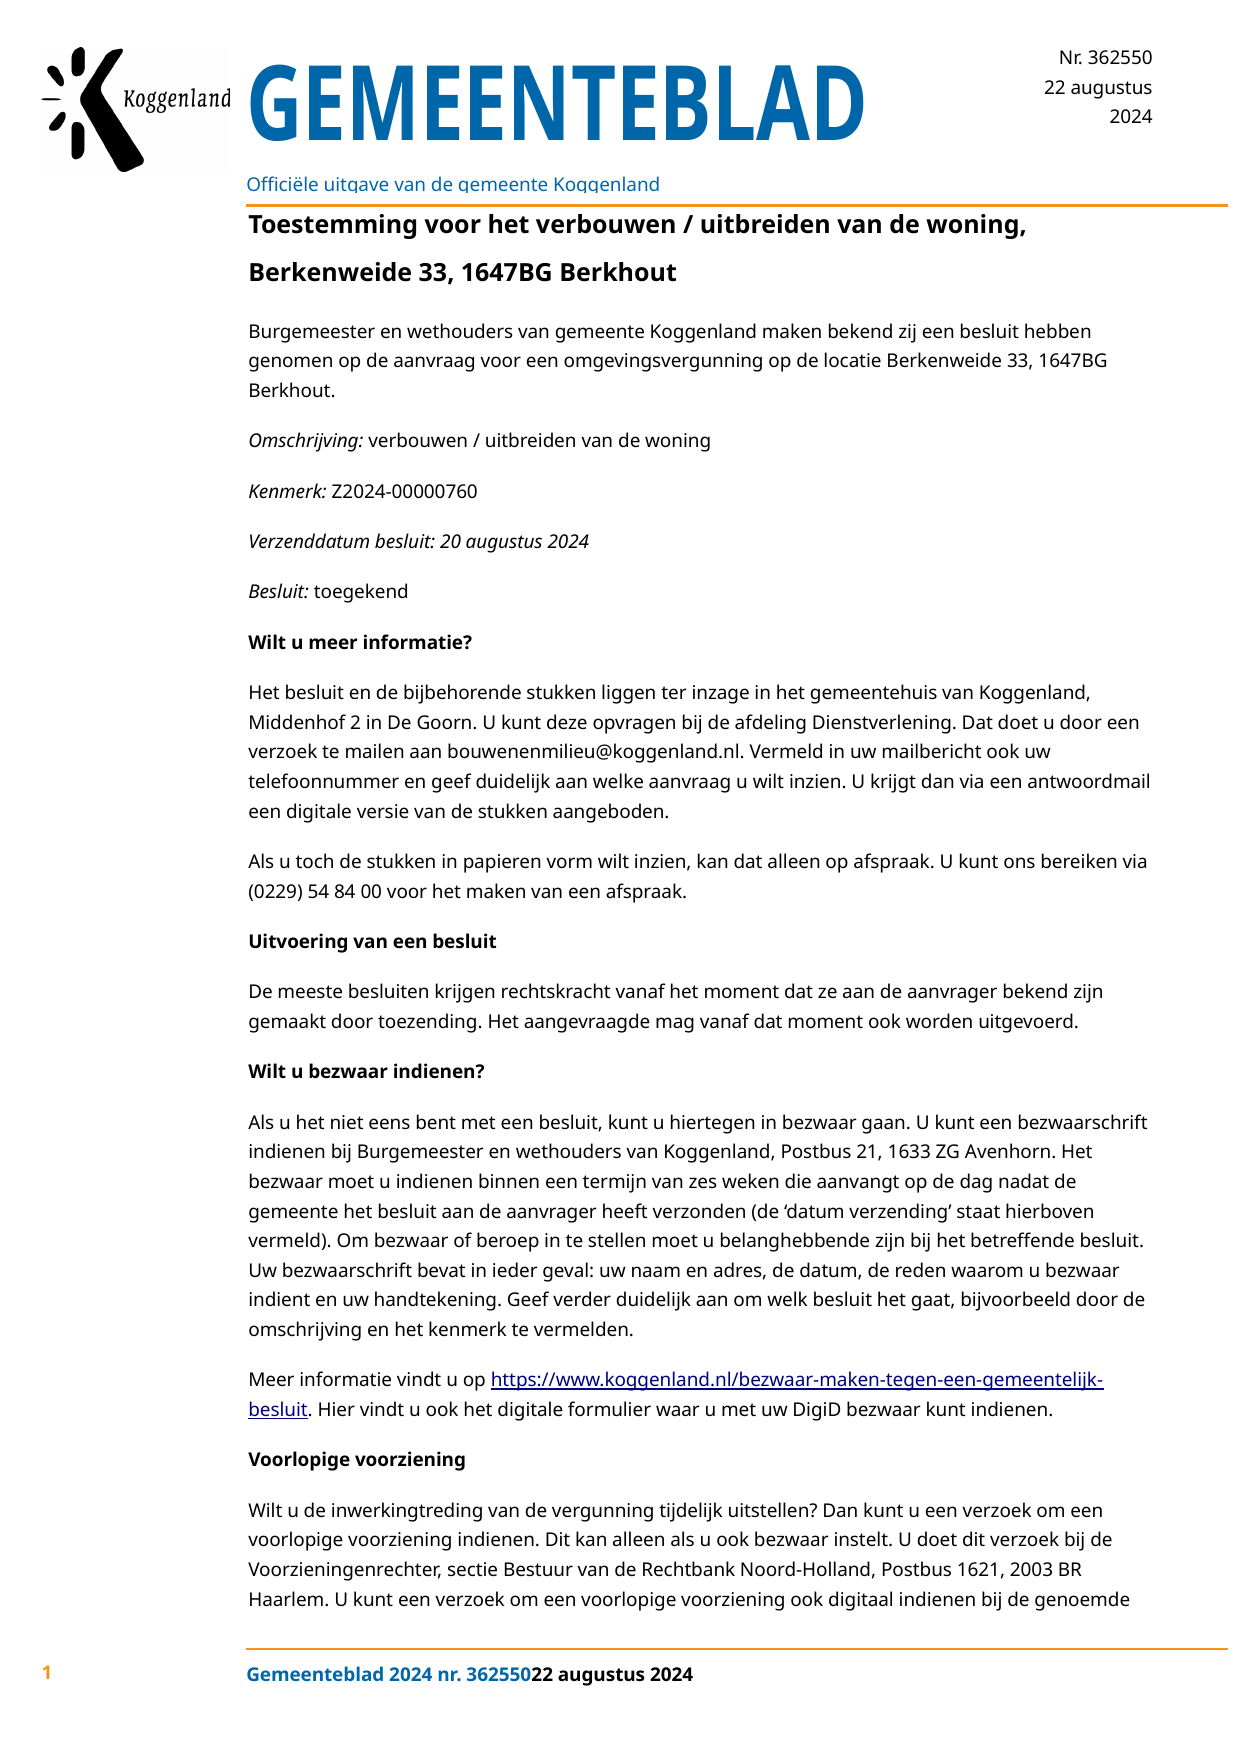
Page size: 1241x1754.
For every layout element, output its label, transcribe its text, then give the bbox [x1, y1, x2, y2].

text Het besluit en de bijbehorende stukken liggen ter inzage in het gemeentehuis van Koggenland, Middenhof 2 in De Goorn. U kunt deze opvragen bij de afdeling Dienstverlening. Dat doet u door een verzoek te mailen aan bouwenenmilieu@koggenland.nl. Vermeld in uw mailbericht ook uw telefoonnummer en geef duidelijk aan welke aanvraag u wilt inzien. U krijgt dan via een antwoordmail een digitale versie van de stukken aangeboden. [248, 679, 1152, 824]
text Wilt u bezwaar indienen? [248, 1059, 1152, 1084]
text Als u toch de stukken in papieren vorm wilt inzien, kan dat alleen op afspraak. U kunt ons bereiken via (0229) 54 84 00 voor het maken van een afspraak. [248, 848, 1152, 904]
text Omschrijving: verbouwen / uitbreiden van de woning [248, 427, 1152, 453]
text Kenmerk: Z2024-00000760 [248, 478, 1152, 504]
text Verzenddatum besluit: 20 augustus 2024 [248, 528, 1152, 554]
text Burgemeester en wethouders van gemeente Koggenland maken bekend zij een besluit hebben genomen op de aanvraag voor een omgevingsvergunning op de locatie Berkenweide 33, 1647BG Berkhout. [248, 318, 1152, 403]
text Toestemming voor het verbouwen / uitbreiden van de woning, Berkenweide 33, 1647BG Berkhout [248, 207, 1152, 288]
text Wilt u de inwerkingtreding van de vergunning tijdelijk uitstellen? Dan kunt u een verzoek om een voorlopige voorziening indienen. Dit kan alleen als u ook bezwaar instelt. U doet dit verzoek bij de Voorzieningenrechter, sectie Bestuur van de Rechtbank Noord-Holland, Postbus 1621, 2003 BR Haarlem. U kunt een verzoek om een voorlopige voorziening ook digitaal indienen bij de genoemde [248, 1497, 1152, 1612]
text De meeste besluiten krijgen rechtskracht vanaf het moment dat ze aan de aanvrager bekend zijn gemaakt door toezending. Het aangevraagde mag vanaf dat moment ook worden uitgevoerd. [248, 979, 1152, 1034]
text Als u het niet eens bent met een besluit, kunt u hiertegen in bezwaar gaan. U kunt een bezwaarschrift indienen bij Burgemeester en wethouders van Koggenland, Postbus 21, 1633 ZG Avenhorn. Het bezwaar moet u indienen binnen een termijn van zes weken die aanvangt op de dag nadat de gemeente het besluit aan de aanvrager heeft verzonden (de ‘datum verzending’ staat hierboven vermeld). Om bezwaar of beroep in te stellen moet u belanghebbende zijn bij het betreffende besluit. Uw bezwaarschrift bevat in ieder geval: uw naam en adres, de datum, de reden waarom u bezwaar indient en uw handtekening. Geef verder duidelijk aan om welk besluit het gaat, bijvoorbeeld door de omschrijving en het kenmerk te vermelden. [248, 1109, 1152, 1342]
text Uitvoering van een besluit [248, 928, 1152, 954]
text Meer informatie vindt u op https://www.koggenland.nl/bezwaar-maken-tegen-een-gemeentelijk-besluit. Hier vindt u ook het digitale formulier waar u met uw DigiD bezwaar kunt indienen. [248, 1367, 1152, 1422]
text Voorlopige voorziening [248, 1447, 1152, 1472]
text Besluit: toegekend [248, 579, 1152, 604]
text Wilt u meer informatie? [248, 629, 1152, 655]
picture [41, 47, 231, 172]
